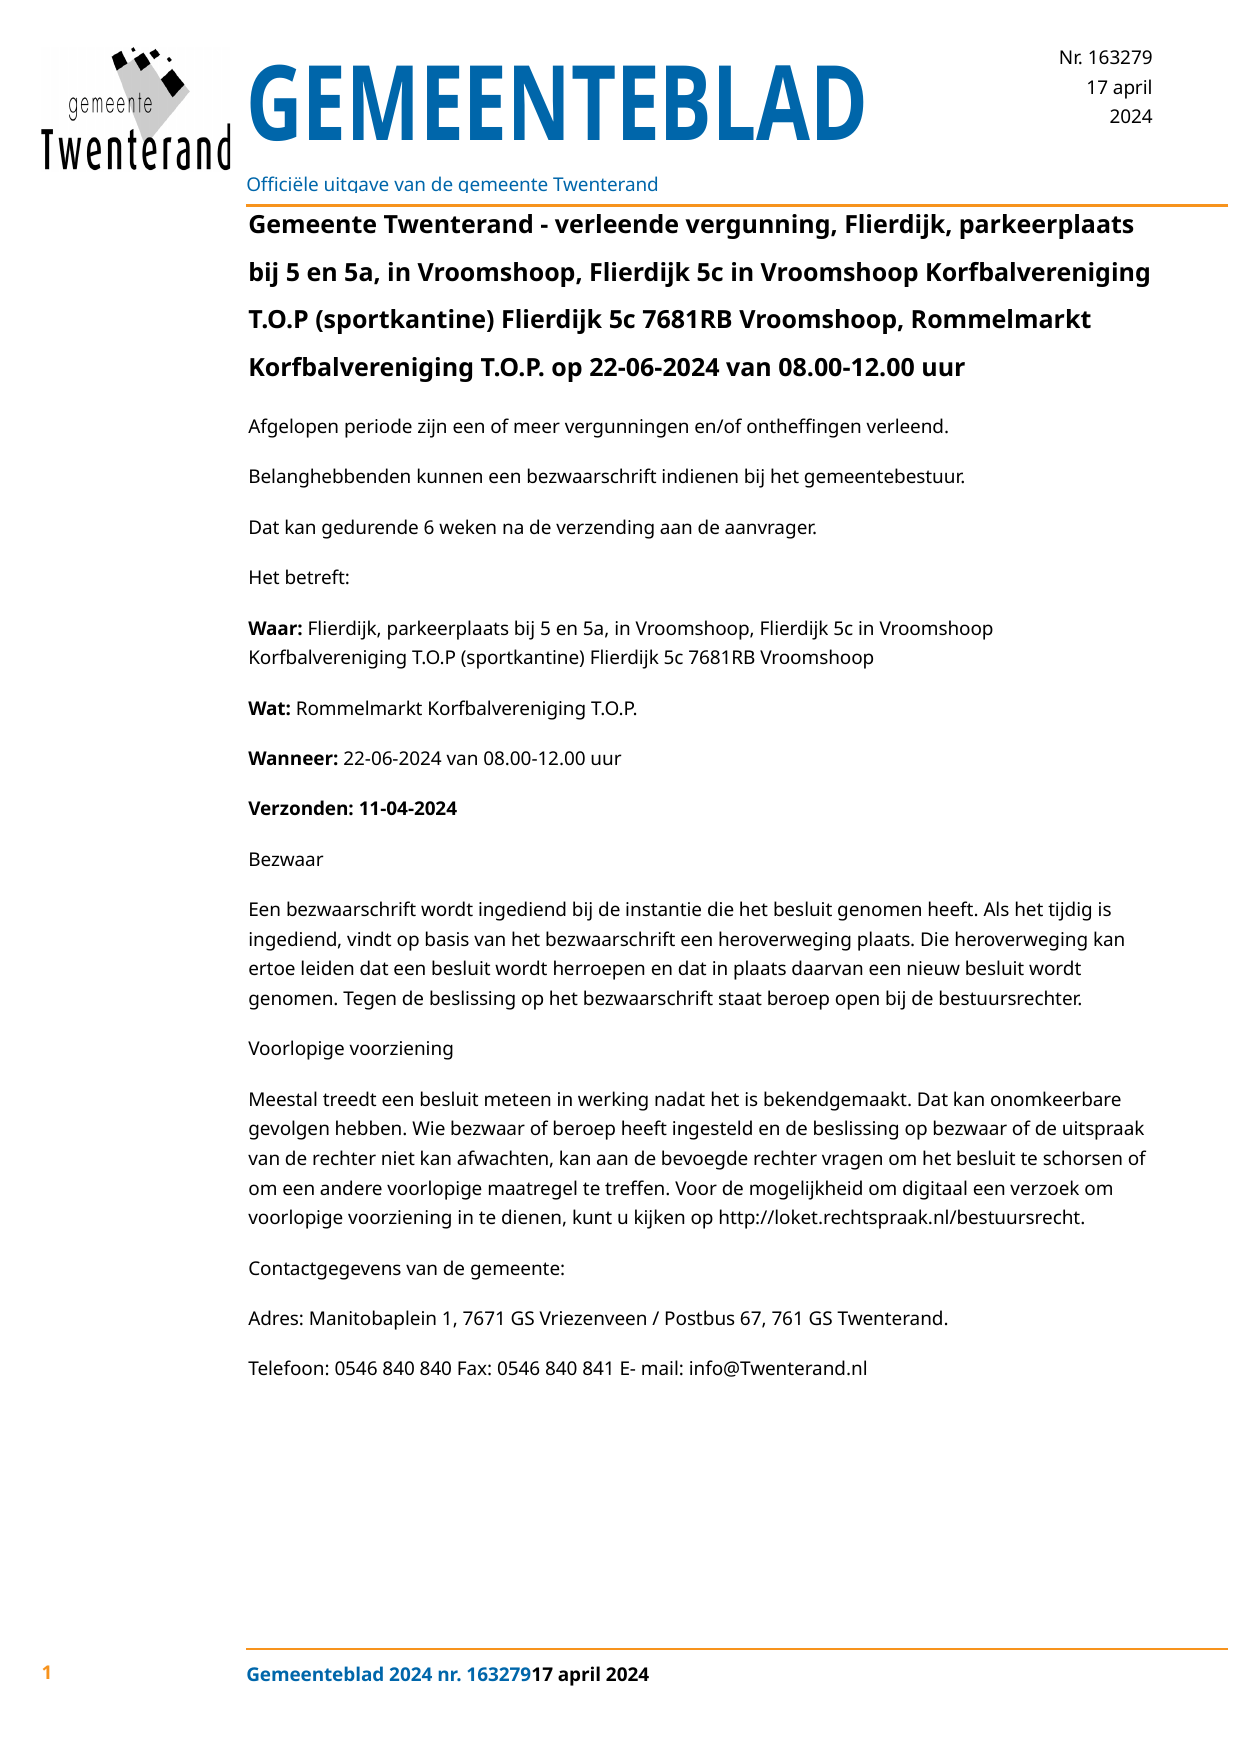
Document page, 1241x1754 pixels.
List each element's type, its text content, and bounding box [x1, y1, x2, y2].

text Het betreft: [248, 564, 1152, 590]
text Gemeente Twenterand - verleende vergunning, Flierdijk, parkeerplaats bij 5 en 5a, in Vroomshoop, Flierdijk 5c in Vroomshoop Korfbalvereniging T.O.P (sportkantine) Flierdijk 5c 7681RB Vroomshoop, Rommelmarkt Korfbalvereniging T.O.P. op 22-06-2024 van 08.00-12.00 uur [248, 207, 1152, 384]
text Belanghebbenden kunnen een bezwaarschrift indienen bij het gemeentebestuur. [248, 463, 1152, 489]
text Adres: Manitobaplein 1, 7671 GS Vriezenveen / Postbus 67, 761 GS Twenterand. [248, 1305, 1152, 1331]
picture [41, 47, 231, 172]
text Voorlopige voorziening [248, 1036, 1152, 1061]
text Bezwaar [248, 846, 1152, 872]
text Meestal treedt een besluit meteen in werking nadat het is bekendgemaakt. Dat kan onomkeerbare gevolgen hebben. Wie bezwaar of beroep heeft ingesteld en de beslissing op bezwaar of de uitspraak van de rechter niet kan afwachten, kan aan de bevoegde rechter vragen om het besluit te schorsen of om een andere voorlopige maatregel te treffen. Voor de mogelijkheid om digitaal een verzoek om voorlopige voorziening in te dienen, kunt u kijken op http://loket.rechtspraak.nl/bestuursrecht. [248, 1086, 1152, 1230]
text Afgelopen periode zijn een of meer vergunningen en/of ontheffingen verleend. [248, 413, 1152, 439]
text Telefoon: 0546 840 840 Fax: 0546 840 841 E- mail: info@Twenterand.nl [248, 1356, 1152, 1381]
text Contactgegevens van de gemeente: [248, 1255, 1152, 1281]
text Waar: Flierdijk, parkeerplaats bij 5 en 5a, in Vroomshoop, Flierdijk 5c in Vroomshoop Korfbalvereniging T.O.P (sportkantine) Flierdijk 5c 7681RB Vroomshoop [248, 615, 1152, 670]
text Verzonden: 11-04-2024 [248, 796, 1152, 821]
text Wanneer: 22-06-2024 van 08.00-12.00 uur [248, 745, 1152, 771]
text Een bezwaarschrift wordt ingediend bij de instantie die het besluit genomen heeft. Als het tijdig is ingediend, vindt op basis van het bezwaarschrift een heroverweging plaats. Die heroverweging kan ertoe leiden dat een besluit wordt herroepen en dat in plaats daarvan een nieuw besluit wordt genomen. Tegen de beslissing op het bezwaarschrift staat beroep open bij de bestuursrechter. [248, 896, 1152, 1011]
text Dat kan gedurende 6 weken na de verzending aan de aanvrager. [248, 514, 1152, 540]
text Wat: Rommelmarkt Korfbalvereniging T.O.P. [248, 695, 1152, 721]
